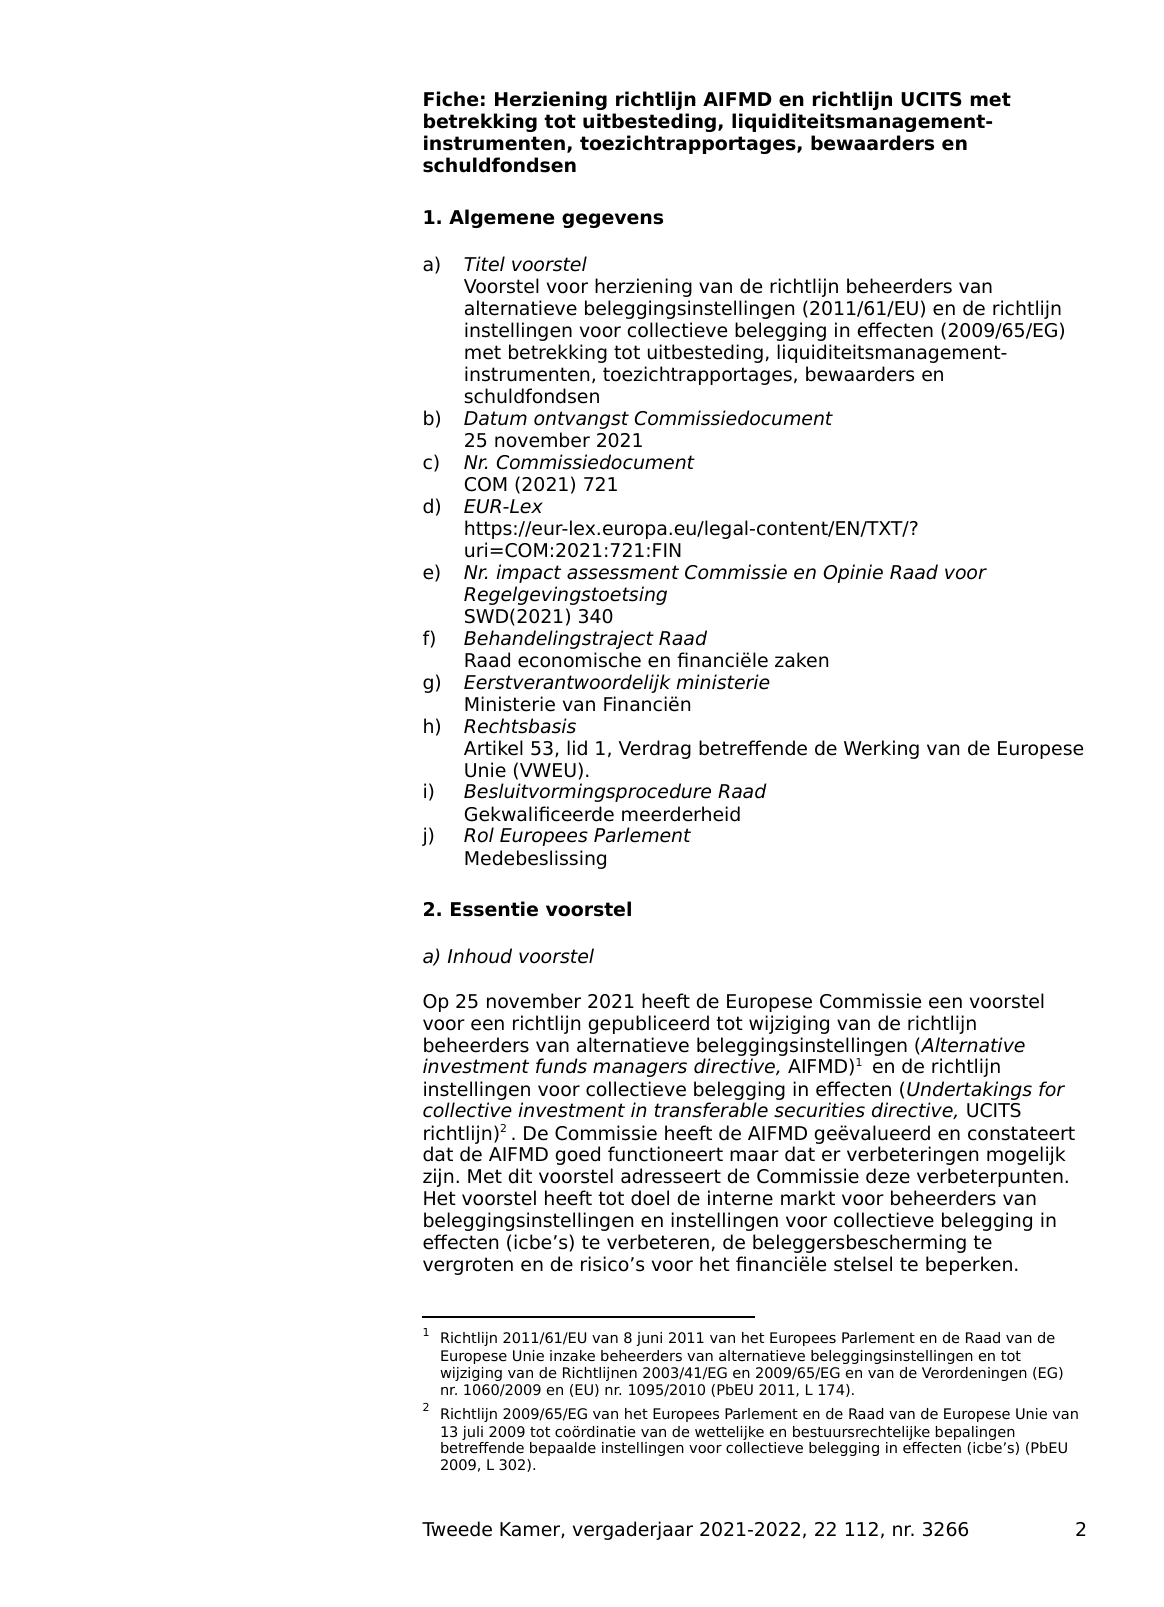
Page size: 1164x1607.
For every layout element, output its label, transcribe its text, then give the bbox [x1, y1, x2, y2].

subtitle 2. Essentie voorstel [422, 899, 1087, 921]
text SWD(2021) 340 [464, 606, 1087, 628]
text j) Rol Europees Parlement [422, 825, 1087, 847]
text i) Besluitvormingsprocedure Raad [422, 781, 1087, 803]
text d) EUR-Lex [422, 496, 1087, 518]
text e) Nr. impact assessment Commissie en Opinie Raad voor Regelgevingstoetsing [422, 562, 1087, 606]
text b) Datum ontvangst Commissiedocument [422, 408, 1087, 430]
text Richtlijn 2009/65/EG van het Europees Parlement en de Raad van de Europese Unie van 13 juli 2009 tot coördinatie van de wettelijke en bestuursrechtelijke bepalingen betreffende bepaalde instellingen voor collectieve belegging in effecten (icbe’s) (PbEU 2009, L 302). [422, 1402, 1087, 1474]
text Medebeslissing [464, 847, 1087, 869]
subtitle Fiche: Herziening richtlijn AIFMD en richtlijn UCITS met betrekking tot uitbesteding, liquiditeitsmanagement-instrumenten, toezichtrapportages, bewaarders en schuldfondsen [422, 89, 1087, 177]
text g) Eerstverantwoordelijk ministerie [422, 672, 1087, 693]
text Voorstel voor herziening van de richtlijn beheerders van alternatieve beleggingsinstellingen (2011/61/EU) en de richtlijn instellingen voor collectieve belegging in effecten (2009/65/EG) met betrekking tot uitbesteding, liquiditeitsmanagement-instrumenten, toezichtrapportages, bewaarders en schuldfondsen [464, 276, 1087, 408]
text https://eur-lex.europa.eu/legal-content/EN/TXT/?uri=COM:2021:721:FIN [464, 518, 1087, 562]
text Op 25 november 2021 heeft de Europese Commissie een voorstel voor een richtlijn gepubliceerd tot wijziging van de richtlijn beheerders van alternatieve beleggingsinstellingen (Alternative investment funds managers directive, AIFMD) en de richtlijn instellingen voor collectieve belegging in effecten (Undertakings for collective investment in transferable securities directive, UCITS richtlijn). De Commissie heeft de AIFMD geëvalueerd en constateert dat de AIFMD goed functioneert maar dat er verbeteringen mogelijk zijn. Met dit voorstel adresseert de Commissie deze verbeterpunten. Het voorstel heeft tot doel de interne markt voor beheerders van beleggingsinstellingen en instellingen voor collectieve belegging in effecten (icbe’s) te verbeteren, de beleggersbescherming te vergroten en de risico’s voor het financiële stelsel te beperken. [422, 991, 1087, 1276]
text a) Titel voorstel [422, 254, 1087, 276]
text f) Behandelingstraject Raad [422, 628, 1087, 649]
text Gekwalificeerde meerderheid [464, 803, 1087, 825]
text c) Nr. Commissiedocument [422, 452, 1087, 474]
text COM (2021) 721 [464, 474, 1087, 496]
text Ministerie van Financiën [464, 693, 1087, 716]
text Raad economische en financiële zaken [464, 649, 1087, 672]
text Artikel 53, lid 1, Verdrag betreffende de Werking van de Europese Unie (VWEU). [464, 737, 1087, 781]
text 25 november 2021 [464, 430, 1087, 452]
text Richtlijn 2011/61/EU van 8 juni 2011 van het Europees Parlement en de Raad van de Europese Unie inzake beheerders van alternatieve beleggingsinstellingen en tot wijziging van de Richtlijnen 2003/41/EG en 2009/65/EG en van de Verordeningen (EG) nr. 1060/2009 en (EU) nr. 1095/2010 (PbEU 2011, L 174). [422, 1326, 1087, 1399]
text h) Rechtsbasis [422, 716, 1087, 737]
subtitle a) Inhoud voorstel [422, 946, 1087, 968]
subtitle 1. Algemene gegevens [422, 207, 1087, 229]
